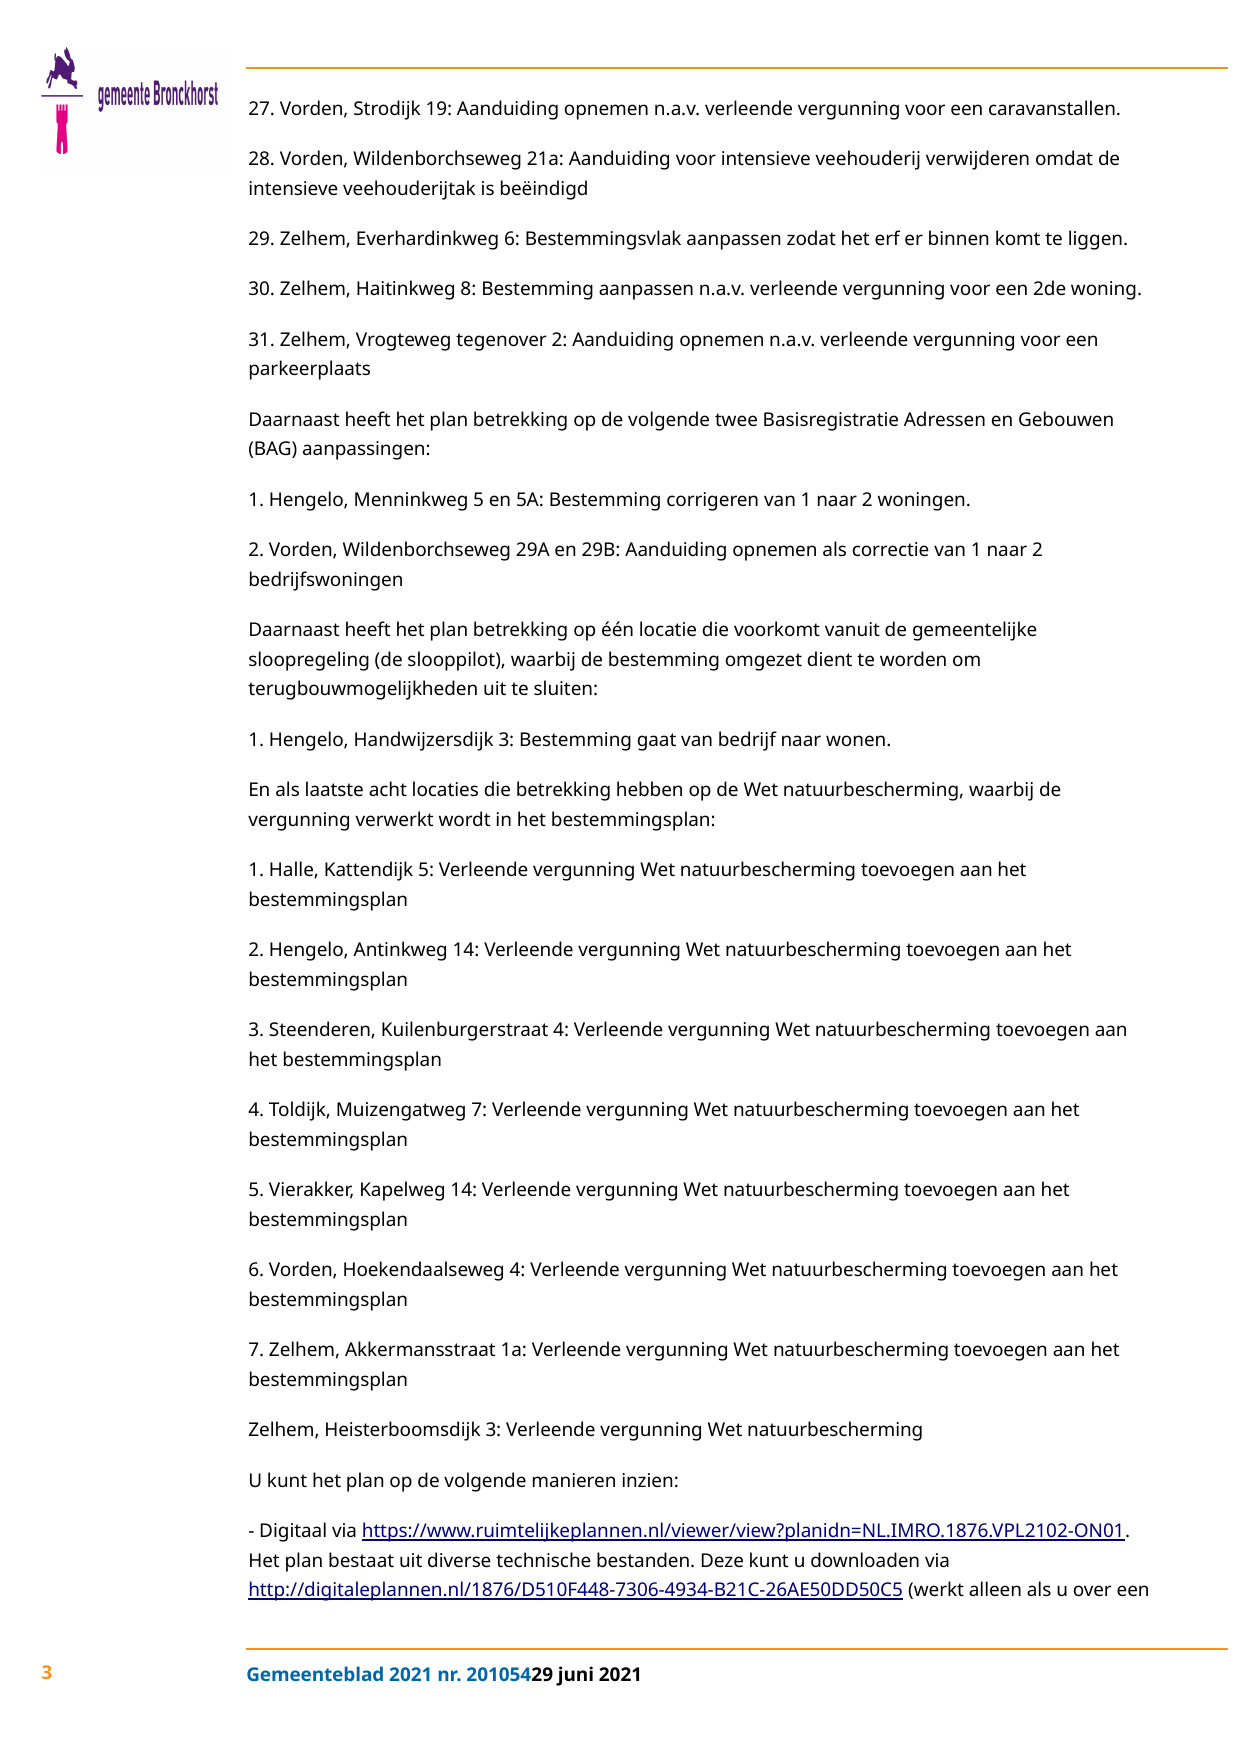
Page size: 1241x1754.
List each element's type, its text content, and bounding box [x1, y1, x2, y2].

text 31. Zelhem, Vrogteweg tegenover 2: Aanduiding opnemen n.a.v. verleende vergunning voor een parkeerplaats [248, 326, 1152, 381]
text 28. Vorden, Wildenborchseweg 21a: Aanduiding voor intensieve veehouderij verwijderen omdat de intensieve veehouderijtak is beëindigd [248, 145, 1152, 201]
text 2. Hengelo, Antinkweg 14: Verleende vergunning Wet natuurbescherming toevoegen aan het bestemmingsplan [248, 936, 1152, 992]
text 4. Toldijk, Muizengatweg 7: Verleende vergunning Wet natuurbescherming toevoegen aan het bestemmingsplan [248, 1096, 1152, 1152]
text 1. Hengelo, Handwijzersdijk 3: Bestemming gaat van bedrijf naar wonen. [248, 726, 1152, 752]
text 5. Vierakker, Kapelweg 14: Verleende vergunning Wet natuurbescherming toevoegen aan het bestemmingsplan [248, 1176, 1152, 1232]
text Daarnaast heeft het plan betrekking op de volgende twee Basisregistratie Adressen en Gebouwen (BAG) aanpassingen: [248, 406, 1152, 461]
text 2. Vorden, Wildenborchseweg 29A en 29B: Aanduiding opnemen als correctie van 1 naar 2 bedrijfswoningen [248, 536, 1152, 592]
text 6. Vorden, Hoekendaalseweg 4: Verleende vergunning Wet natuurbescherming toevoegen aan het bestemmingsplan [248, 1256, 1152, 1312]
text 30. Zelhem, Haitinkweg 8: Bestemming aanpassen n.a.v. verleende vergunning voor een 2de woning. [248, 276, 1152, 301]
text En als laatste acht locaties die betrekking hebben op de Wet natuurbescherming, waarbij de vergunning verwerkt wordt in het bestemmingsplan: [248, 776, 1152, 832]
text 1. Halle, Kattendijk 5: Verleende vergunning Wet natuurbescherming toevoegen aan het bestemmingsplan [248, 856, 1152, 912]
text - Digitaal via https://www.ruimtelijkeplannen.nl/viewer/view?planidn=NL.IMRO.1876.VPL2102-ON01. Het plan bestaat uit diverse technische bestanden. Deze kunt u downloaden via http://digitaleplannen.nl/1876/D510F448-7306-4934-B21C-26AE50DD50C5 (werkt alleen als u over een [248, 1517, 1152, 1602]
text 1. Hengelo, Menninkweg 5 en 5A: Bestemming corrigeren van 1 naar 2 woningen. [248, 486, 1152, 512]
text Zelhem, Heisterboomsdijk 3: Verleende vergunning Wet natuurbescherming [248, 1416, 1152, 1442]
text 7. Zelhem, Akkermansstraat 1a: Verleende vergunning Wet natuurbescherming toevoegen aan het bestemmingsplan [248, 1336, 1152, 1392]
picture [41, 47, 231, 172]
text 29. Zelhem, Everhardinkweg 6: Bestemmingsvlak aanpassen zodat het erf er binnen komt te liggen. [248, 225, 1152, 251]
text U kunt het plan op de volgende manieren inzien: [248, 1467, 1152, 1493]
text 27. Vorden, Strodijk 19: Aanduiding opnemen n.a.v. verleende vergunning voor een caravanstallen. [248, 95, 1152, 121]
text Daarnaast heeft het plan betrekking op één locatie die voorkomt vanuit de gemeentelijke sloopregeling (de slooppilot), waarbij de bestemming omgezet dient te worden om terugbouwmogelijkheden uit te sluiten: [248, 616, 1152, 701]
text 3. Steenderen, Kuilenburgerstraat 4: Verleende vergunning Wet natuurbescherming toevoegen aan het bestemmingsplan [248, 1016, 1152, 1072]
